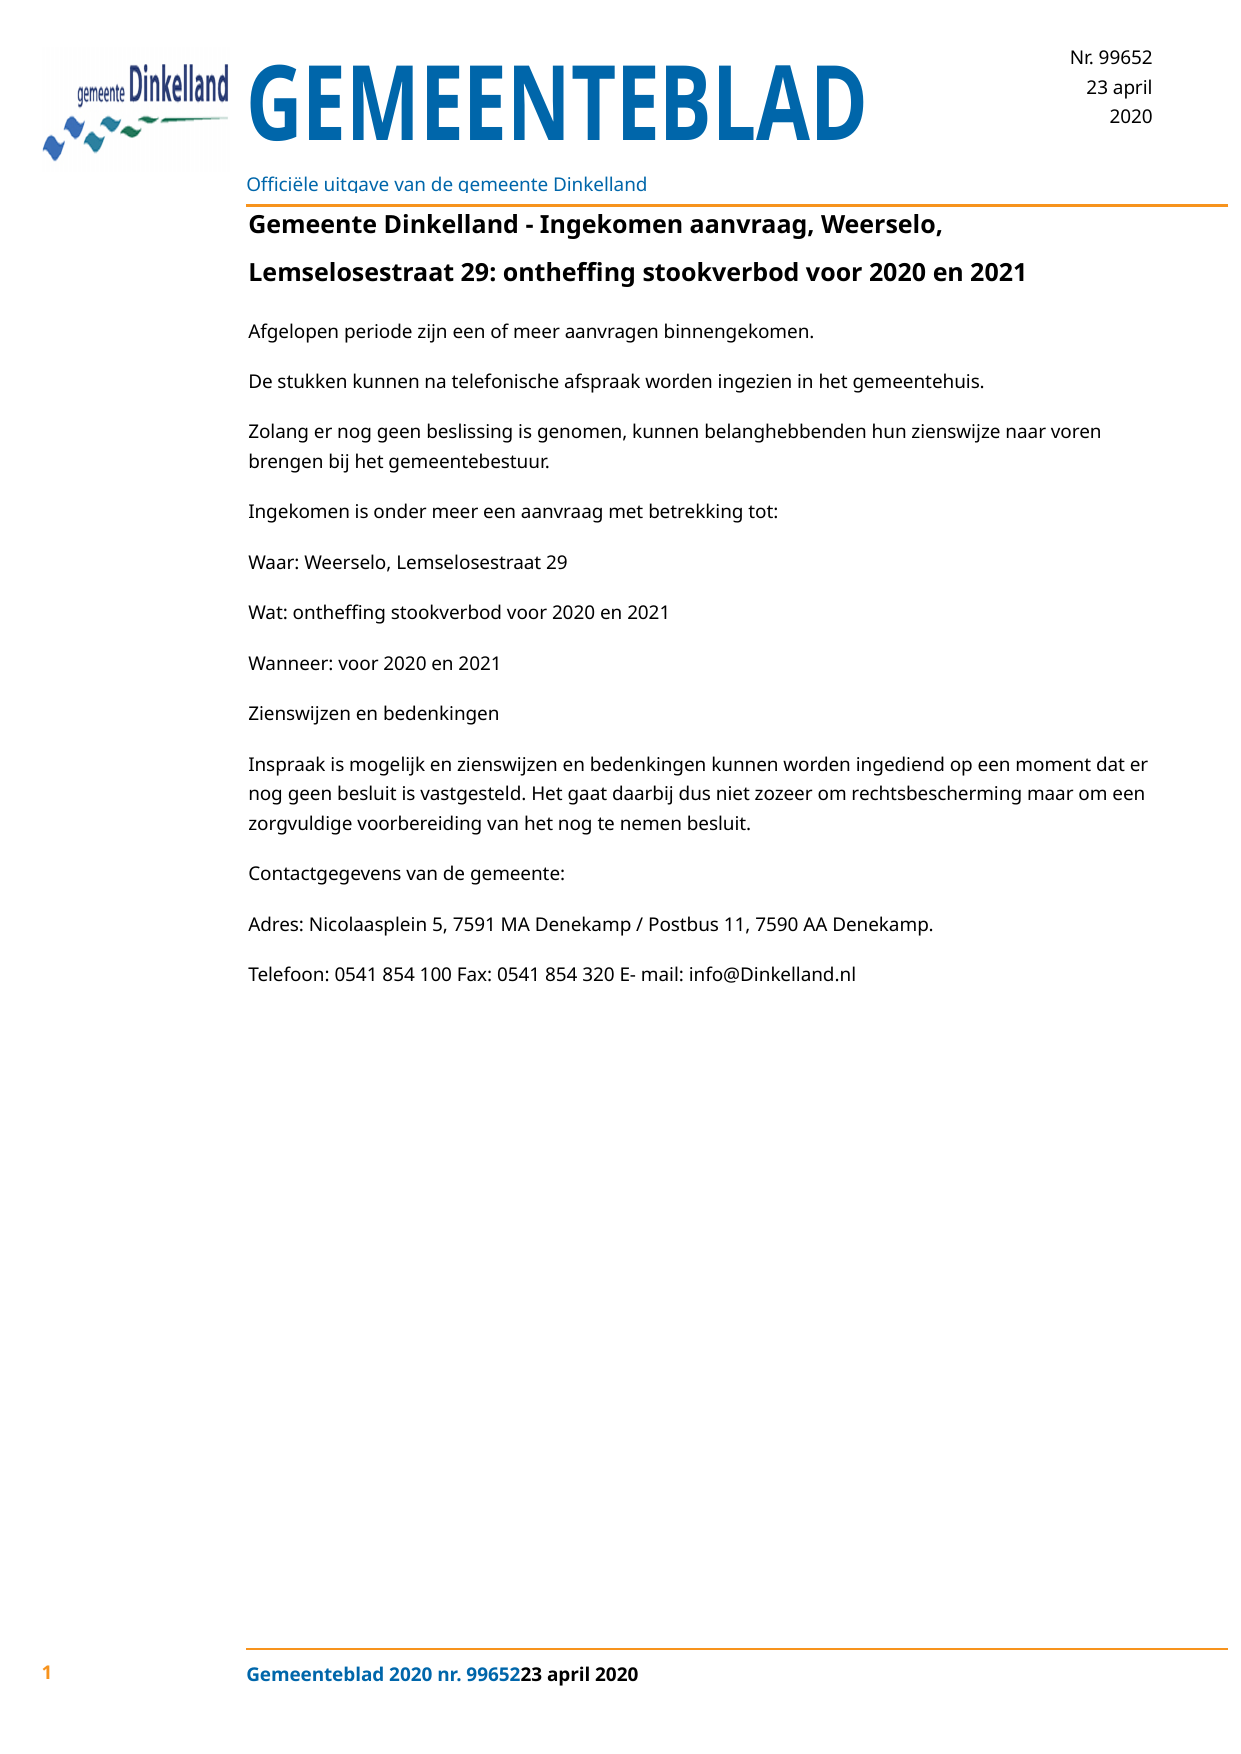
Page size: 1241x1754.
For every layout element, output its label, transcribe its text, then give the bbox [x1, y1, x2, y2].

picture [41, 47, 231, 172]
text Telefoon: 0541 854 100 Fax: 0541 854 320 E- mail: info@Dinkelland.nl [248, 961, 1152, 987]
text Wanneer: voor 2020 en 2021 [248, 650, 1152, 676]
text Zolang er nog geen beslissing is genomen, kunnen belanghebbenden hun zienswijze naar voren brengen bij het gemeentebestuur. [248, 419, 1152, 474]
text Contactgegevens van de gemeente: [248, 860, 1152, 886]
text Zienswijzen en bedenkingen [248, 700, 1152, 726]
text Wat: ontheffing stookverbod voor 2020 en 2021 [248, 599, 1152, 625]
text Inspraak is mogelijk en zienswijzen en bedenkingen kunnen worden ingediend op een moment dat er nog geen besluit is vastgesteld. Het gaat daarbij dus niet zozeer om rechtsbescherming maar om een zorgvuldige voorbereiding van het nog te nemen besluit. [248, 751, 1152, 836]
text Gemeente Dinkelland - Ingekomen aanvraag, Weerselo, Lemselosestraat 29: ontheffing stookverbod voor 2020 en 2021 [248, 207, 1152, 288]
text De stukken kunnen na telefonische afspraak worden ingezien in het gemeentehuis. [248, 368, 1152, 394]
text Waar: Weerselo, Lemselosestraat 29 [248, 549, 1152, 575]
text Adres: Nicolaasplein 5, 7591 MA Denekamp / Postbus 11, 7590 AA Denekamp. [248, 911, 1152, 937]
text Afgelopen periode zijn een of meer aanvragen binnengekomen. [248, 318, 1152, 344]
text Ingekomen is onder meer een aanvraag met betrekking tot: [248, 499, 1152, 524]
